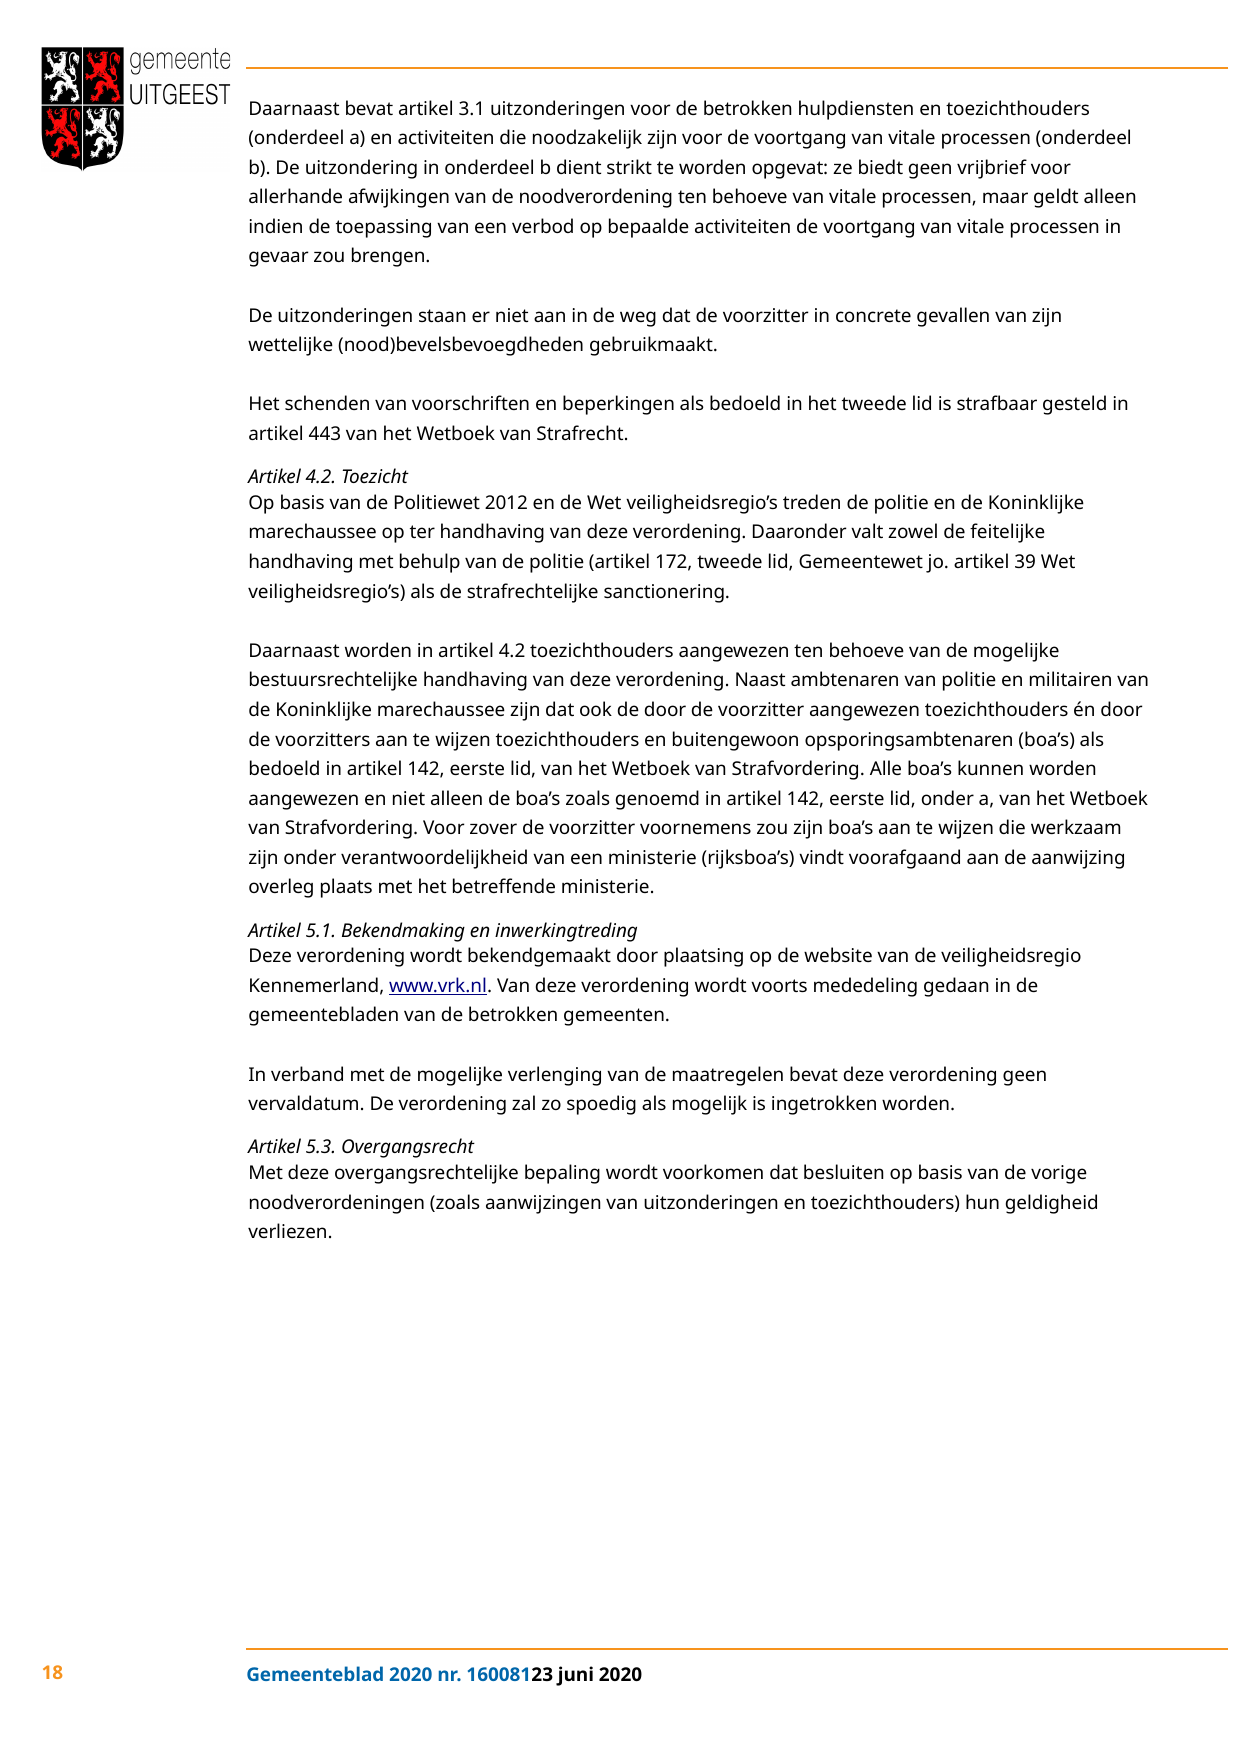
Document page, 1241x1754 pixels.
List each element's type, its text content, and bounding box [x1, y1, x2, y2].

text Het schenden van voorschriften en beperkingen als bedoeld in het tweede lid is strafbaar gesteld in artikel 443 van het Wetboek van Strafrecht. [248, 391, 1152, 446]
text In verband met de mogelijke verlenging van de maatregelen bevat deze verordening geen vervaldatum. De verordening zal zo spoedig als mogelijk is ingetrokken worden. [248, 1061, 1152, 1116]
text Artikel 5.3. Overgangsrecht [248, 1133, 1152, 1159]
picture [41, 47, 231, 172]
text Daarnaast bevat artikel 3.1 uitzonderingen voor de betrokken hulpdiensten en toezichthouders (onderdeel a) en activiteiten die noodzakelijk zijn voor de voortgang van vitale processen (onderdeel b). De uitzondering in onderdeel b dient strikt te worden opgevat: ze biedt geen vrijbrief voor allerhande afwijkingen van de noodverordening ten behoeve van vitale processen, maar geldt alleen indien de toepassing van een verbod op bepaalde activiteiten de voortgang van vitale processen in gevaar zou brengen. [248, 95, 1152, 268]
text Met deze overgangsrechtelijke bepaling wordt voorkomen dat besluiten op basis van de vorige noodverordeningen (zoals aanwijzingen van uitzonderingen en toezichthouders) hun geldigheid verliezen. [248, 1159, 1152, 1244]
text Daarnaast worden in artikel 4.2 toezichthouders aangewezen ten behoeve van de mogelijke bestuursrechtelijke handhaving van deze verordening. Naast ambtenaren van politie en militairen van de Koninklijke marechaussee zijn dat ook de door de voorzitter aangewezen toezichthouders én door de voorzitters aan te wijzen toezichthouders en buitengewoon opsporingsambtenaren (boa’s) als bedoeld in artikel 142, eerste lid, van het Wetboek van Strafvordering. Alle boa’s kunnen worden aangewezen en niet alleen de boa’s zoals genoemd in artikel 142, eerste lid, onder a, van het Wetboek van Strafvordering. Voor zover de voorzitter voornemens zou zijn boa’s aan te wijzen die werkzaam zijn onder verantwoordelijkheid van een ministerie (rijksboa’s) vindt voorafgaand aan de aanwijzing overleg plaats met het betreffende ministerie. [248, 637, 1152, 899]
text Artikel 4.2. Toezicht [248, 463, 1152, 489]
text Deze verordening wordt bekendgemaakt door plaatsing op de website van de veiligheidsregio Kennemerland, www.vrk.nl. Van deze verordening wordt voorts mededeling gedaan in de gemeentebladen van de betrokken gemeenten. [248, 942, 1152, 1027]
text Op basis van de Politiewet 2012 en de Wet veiligheidsregio’s treden de politie en de Koninklijke marechaussee op ter handhaving van deze verordening. Daaronder valt zowel de feitelijke handhaving met behulp van de politie (artikel 172, tweede lid, Gemeentewet jo. artikel 39 Wet veiligheidsregio’s) als de strafrechtelijke sanctionering. [248, 489, 1152, 603]
text De uitzonderingen staan er niet aan in de weg dat de voorzitter in concrete gevallen van zijn wettelijke (nood)bevelsbevoegdheden gebruikmaakt. [248, 302, 1152, 357]
text Artikel 5.1. Bekendmaking en inwerkingtreding [248, 917, 1152, 942]
